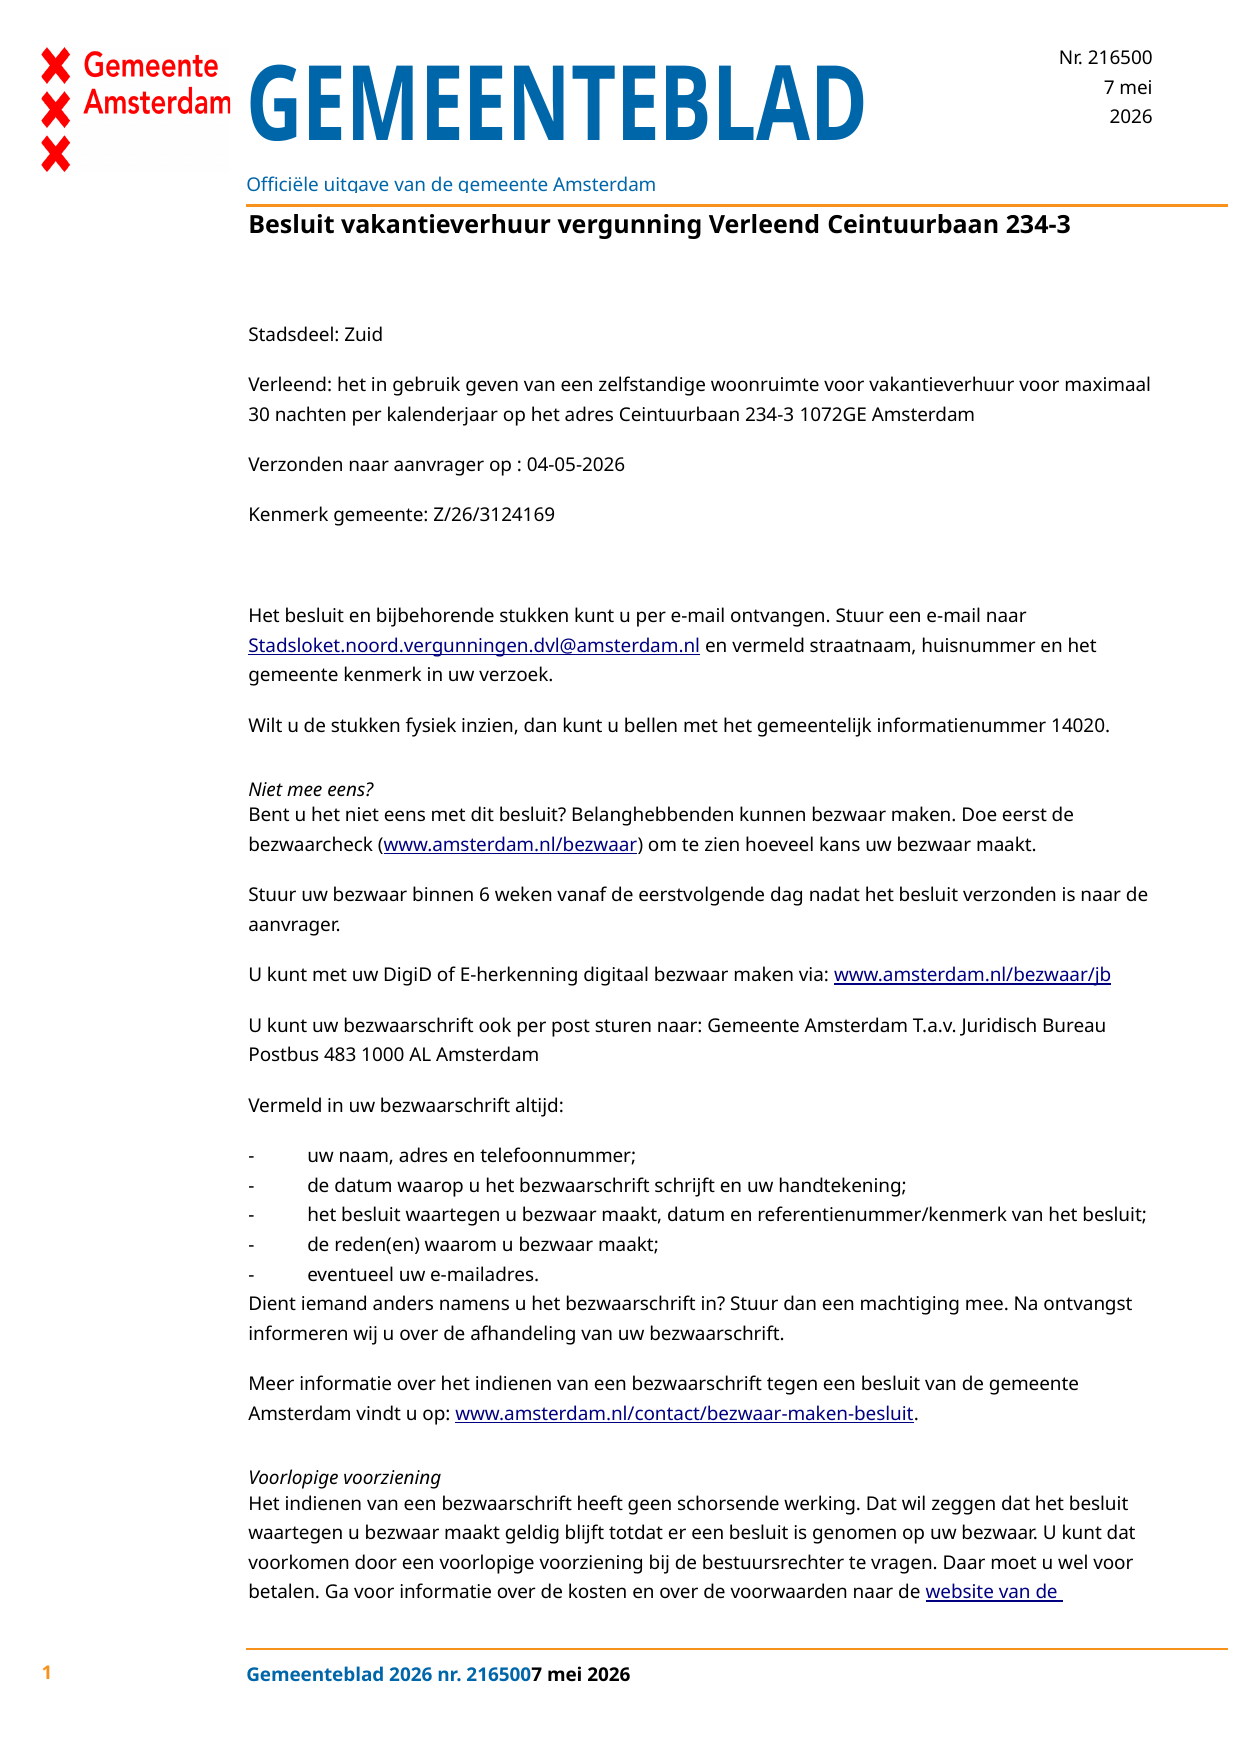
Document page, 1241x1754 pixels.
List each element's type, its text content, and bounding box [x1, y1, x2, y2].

text Het besluit en bijbehorende stukken kunt u per e-mail ontvangen. Stuur een e-mail naar Stadsloket.noord.vergunningen.dvl@amsterdam.nl en vermeld straatnaam, huisnummer en het gemeente kenmerk in uw verzoek. [248, 602, 1152, 687]
picture [41, 47, 231, 172]
text Verleend: het in gebruik geven van een zelfstandige woonruimte voor vakantieverhuur voor maximaal 30 nachten per kalenderjaar op het adres Ceintuurbaan 234-3 1072GE Amsterdam [248, 371, 1152, 426]
text Bent u het niet eens met dit besluit? Belanghebbenden kunnen bezwaar maken. Doe eerst de bezwaarcheck (www.amsterdam.nl/bezwaar) om te zien hoeveel kans uw bezwaar maakt. [248, 802, 1152, 857]
text Stadsdeel: Zuid [248, 321, 1152, 346]
list eventueel uw e-mailadres. [248, 1261, 1152, 1287]
text Wilt u de stukken fysiek inzien, dan kunt u bellen met het gemeentelijk informatienummer 14020. [248, 712, 1152, 738]
text Stuur uw bezwaar binnen 6 weken vanaf de eerstvolgende dag nadat het besluit verzonden is naar de aanvrager. [248, 882, 1152, 937]
text Niet mee eens? [248, 776, 1152, 802]
text Dient iemand anders namens u het bezwaarschrift in? Stuur dan een machtiging mee. Na ontvangst informeren wij u over de afhandeling van uw bezwaarschrift. [248, 1290, 1152, 1346]
text Meer informatie over het indienen van een bezwaarschrift tegen een besluit van de gemeente Amsterdam vindt u op: www.amsterdam.nl/contact/bezwaar-maken-besluit. [248, 1370, 1152, 1426]
list het besluit waartegen u bezwaar maakt, datum en referentienummer/kenmerk van het besluit; [248, 1202, 1152, 1227]
text Besluit vakantieverhuur vergunning Verleend Ceintuurbaan 234-3 [248, 207, 1152, 241]
text Het indienen van een bezwaarschrift heeft geen schorsende werking. Dat wil zeggen dat het besluit waartegen u bezwaar maakt geldig blijft totdat er een besluit is genomen op uw bezwaar. U kunt dat voorkomen door een voorlopige voorziening bij de bestuursrechter te vragen. Daar moet u wel voor betalen. Ga voor informatie over de kosten en over de voorwaarden naar de website van de [248, 1490, 1152, 1604]
list de datum waarop u het bezwaarschrift schrijft en uw handtekening; [248, 1172, 1152, 1198]
list de reden(en) waarom u bezwaar maakt; [248, 1231, 1152, 1257]
text Vermeld in uw bezwaarschrift altijd: [248, 1092, 1152, 1118]
text Verzonden naar aanvrager op : 04-05-2026 [248, 451, 1152, 477]
text Voorlopige voorziening [248, 1464, 1152, 1490]
list uw naam, adres en telefoonnummer; [248, 1142, 1152, 1168]
text Kenmerk gemeente: Z/26/3124169 [248, 502, 1152, 527]
text U kunt met uw DigiD of E-herkenning digitaal bezwaar maken via: www.amsterdam.nl/bezwaar/jb [248, 962, 1152, 987]
text U kunt uw bezwaarschrift ook per post sturen naar: Gemeente Amsterdam T.a.v. Juridisch Bureau Postbus 483 1000 AL Amsterdam [248, 1012, 1152, 1067]
